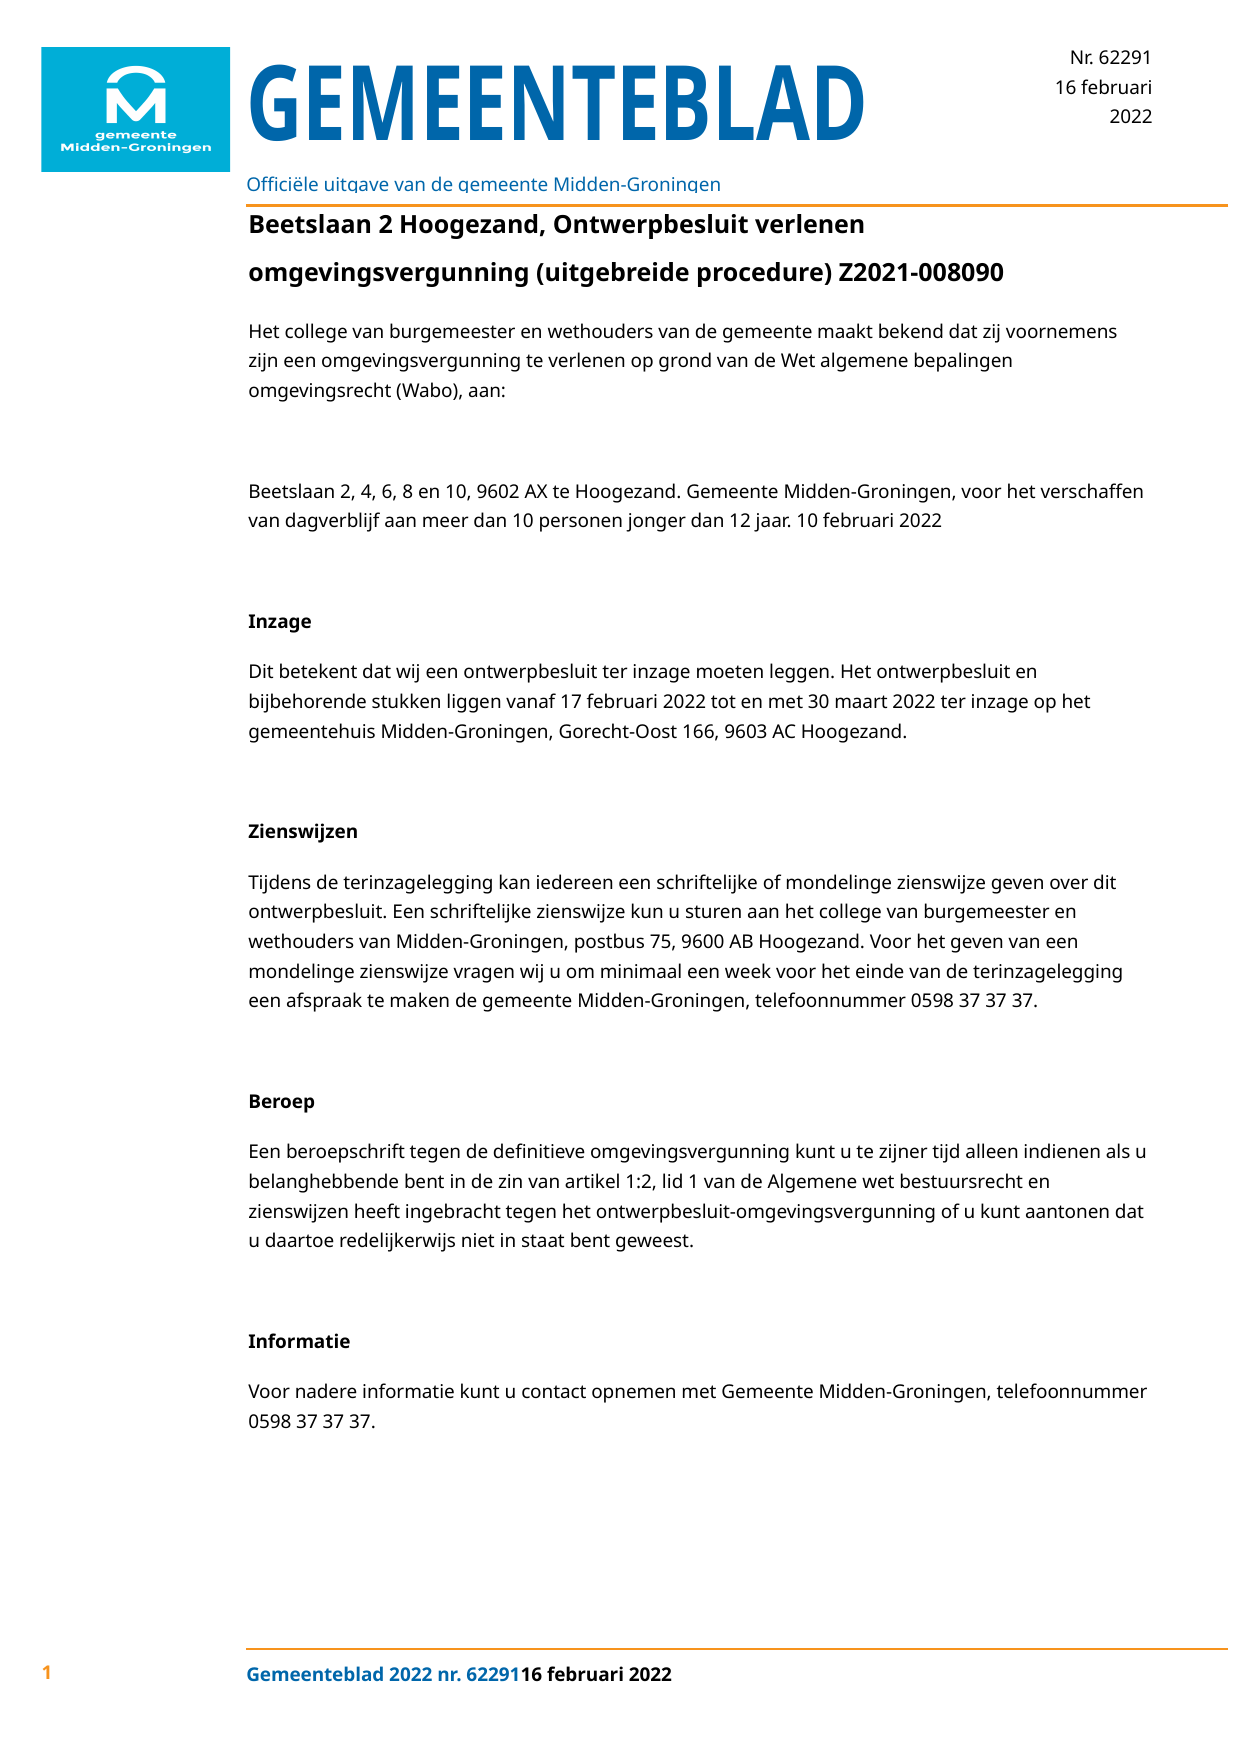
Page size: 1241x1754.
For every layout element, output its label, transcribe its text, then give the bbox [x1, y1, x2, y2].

picture [184, 146, 190, 153]
text Een beroepschrift tegen de definitieve omgevingsvergunning kunt u te zijner tijd alleen indienen als u belanghebbende bent in de zin van artikel 1:2, lid 1 van de Algemene wet bestuursrecht en zienswijzen heeft ingebracht tegen het ontwerpbesluit-omgevingsvergunning of u kunt aantonen dat u daartoe redelijkerwijs niet in staat bent geweest. [248, 1139, 1152, 1253]
text Informatie [248, 1328, 1152, 1354]
text Het college van burgemeester en wethouders van de gemeente maakt bekend dat zij voornemens zijn een omgevingsvergunning te verlenen op grond van de Wet algemene bepalingen omgevingsrecht (Wabo), aan: [248, 318, 1152, 403]
text Beetslaan 2, 4, 6, 8 en 10, 9602 AX te Hoogezand. Gemeente Midden-Groningen, voor het verschaffen van dagverblijf aan meer dan 10 personen jonger dan 12 jaar. 10 februari 2022 [248, 478, 1152, 533]
text Tijdens de terinzagelegging kan iedereen een schriftelijke of mondelinge zienswijze geven over dit ontwerpbesluit. Een schriftelijke zienswijze kun u sturen aan het college van burgemeester en wethouders van Midden-Groningen, postbus 75, 9600 AB Hoogezand. Voor het geven van een mondelinge zienswijze vragen wij u om minimaal een week voor het einde van de terinzagelegging een afspraak te maken de gemeente Midden-Groningen, telefoonnummer 0598 37 37 37. [248, 869, 1152, 1013]
text Beetslaan 2 Hoogezand, Ontwerpbesluit verlenen omgevingsvergunning (uitgebreide procedure) Z2021-008090 [248, 207, 1152, 288]
text Zienswijzen [248, 819, 1152, 844]
text Voor nadere informatie kunt u contact opnemen met Gemeente Midden-Groningen, telefoonnummer 0598 37 37 37. [248, 1379, 1152, 1434]
text Dit betekent dat wij een ontwerpbesluit ter inzage moeten leggen. Het ontwerpbesluit en bijbehorende stukken liggen vanaf 17 februari 2022 tot en met 30 maart 2022 ter inzage op het gemeentehuis Midden-Groningen, Gorecht-Oost 166, 9603 AC Hoogezand. [248, 659, 1152, 744]
text Beroep [248, 1088, 1152, 1114]
picture [107, 89, 165, 122]
text Inzage [248, 608, 1152, 634]
picture [108, 66, 164, 82]
